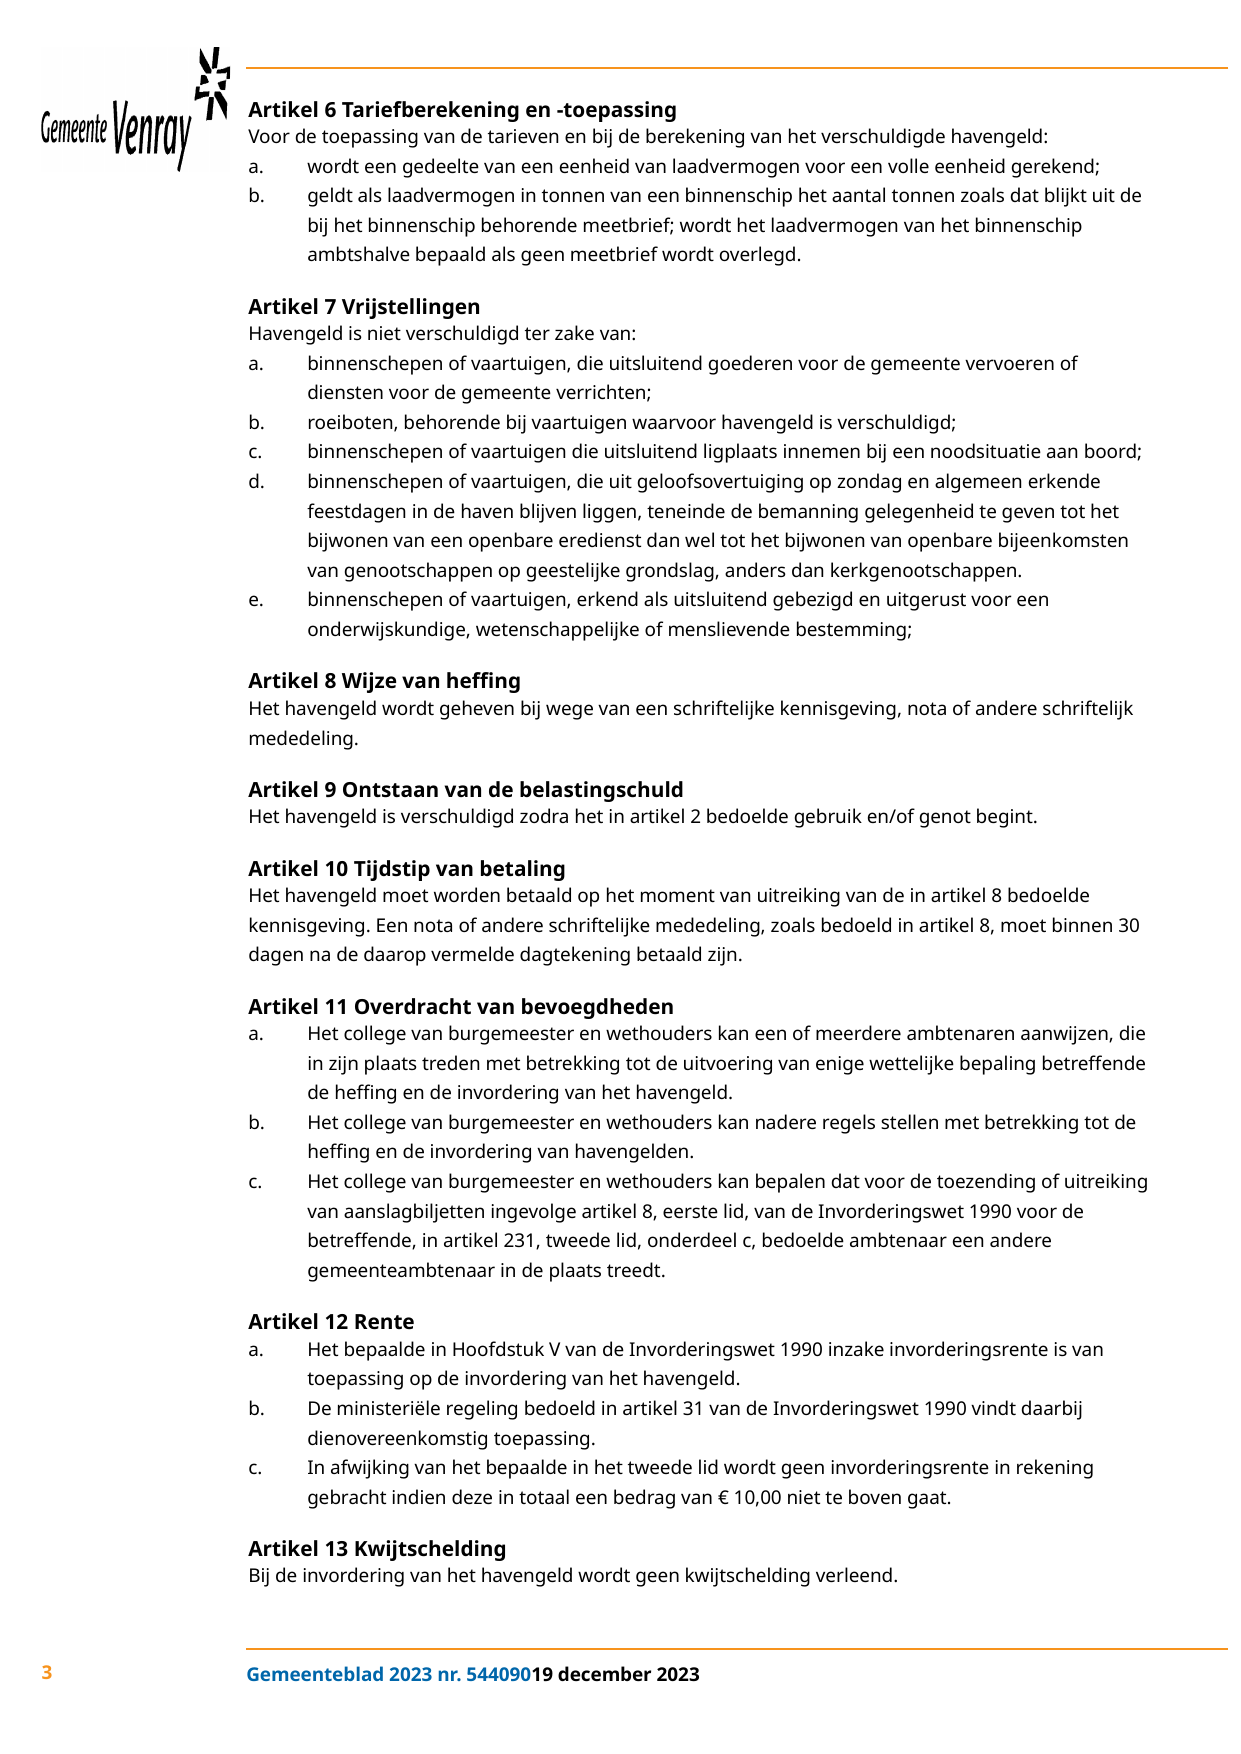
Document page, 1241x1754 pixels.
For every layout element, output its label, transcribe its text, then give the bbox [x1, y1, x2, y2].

list roeiboten, behorende bij vaartuigen waarvoor havengeld is verschuldigd; [248, 409, 1152, 435]
text Artikel 11 Overdracht van bevoegdheden [248, 992, 1152, 1020]
list binnenschepen of vaartuigen die uitsluitend ligplaats innemen bij een noodsituatie aan boord; [248, 439, 1152, 464]
text Artikel 13 Kwijtschelding [248, 1534, 1152, 1563]
text Havengeld is niet verschuldigd ter zake van: [248, 320, 1152, 346]
text Het havengeld is verschuldigd zodra het in artikel 2 bedoelde gebruik en/of genot begint. [248, 803, 1152, 829]
list Het college van burgemeester en wethouders kan nadere regels stellen met betrekking tot de heffing en de invordering van havengelden. [248, 1109, 1152, 1164]
text Artikel 9 Ontstaan van de belastingschuld [248, 775, 1152, 803]
text Het havengeld wordt geheven bij wege van een schriftelijke kennisgeving, nota of andere schriftelijk mededeling. [248, 695, 1152, 750]
list In afwijking van het bepaalde in het tweede lid wordt geen invorderingsrente in rekening gebracht indien deze in totaal een bedrag van € 10,00 niet te boven gaat. [248, 1454, 1152, 1509]
list geldt als laadvermogen in tonnen van een binnenschip het aantal tonnen zoals dat blijkt uit de bij het binnenschip behorende meetbrief; wordt het laadvermogen van het binnenschip ambtshalve bepaald als geen meetbrief wordt overlegd. [248, 182, 1152, 267]
list Het college van burgemeester en wethouders kan bepalen dat voor de toezending of uitreiking van aanslagbiljetten ingevolge artikel 8, eerste lid, van de Invorderingswet 1990 voor de betreffende, in artikel 231, tweede lid, onderdeel c, bedoelde ambtenaar een andere gemeenteambtenaar in de plaats treedt. [248, 1168, 1152, 1283]
list Het college van burgemeester en wethouders kan een of meerdere ambtenaren aanwijzen, die in zijn plaats treden met betrekking tot de uitvoering van enige wettelijke bepaling betreffende de heffing en de invordering van het havengeld. [248, 1020, 1152, 1105]
list Het bepaalde in Hoofdstuk V van de Invorderingswet 1990 inzake invorderingsrente is van toepassing op de invordering van het havengeld. [248, 1336, 1152, 1391]
text Voor de toepassing van de tarieven en bij de berekening van het verschuldigde havengeld: [248, 123, 1152, 149]
list wordt een gedeelte van een eenheid van laadvermogen voor een volle eenheid gerekend; [248, 153, 1152, 178]
text Artikel 8 Wijze van heffing [248, 667, 1152, 695]
text Artikel 10 Tijdstip van betaling [248, 854, 1152, 882]
text Bij de invordering van het havengeld wordt geen kwijtschelding verleend. [248, 1563, 1152, 1588]
list De ministeriële regeling bedoeld in artikel 31 van de Invorderingswet 1990 vindt daarbij dienovereenkomstig toepassing. [248, 1395, 1152, 1450]
picture [41, 47, 231, 172]
text Artikel 7 Vrijstellingen [248, 292, 1152, 320]
text Het havengeld moet worden betaald op het moment van uitreiking van de in artikel 8 bedoelde kennisgeving. Een nota of andere schriftelijke mededeling, zoals bedoeld in artikel 8, moet binnen 30 dagen na de daarop vermelde dagtekening betaald zijn. [248, 882, 1152, 967]
list binnenschepen of vaartuigen, erkend als uitsluitend gebezigd en uitgerust voor een onderwijskundige, wetenschappelijke of menslievende bestemming; [248, 587, 1152, 642]
text Artikel 12 Rente [248, 1307, 1152, 1336]
list binnenschepen of vaartuigen, die uit geloofsovertuiging op zondag en algemeen erkende feestdagen in de haven blijven liggen, teneinde de bemanning gelegenheid te geven tot het bijwonen van een openbare eredienst dan wel tot het bijwonen van openbare bijeenkomsten van genootschappen op geestelijke grondslag, anders dan kerkgenootschappen. [248, 468, 1152, 583]
text Artikel 6 Tariefberekening en -toepassing [248, 95, 1152, 123]
list binnenschepen of vaartuigen, die uitsluitend goederen voor de gemeente vervoeren of diensten voor de gemeente verrichten; [248, 350, 1152, 405]
